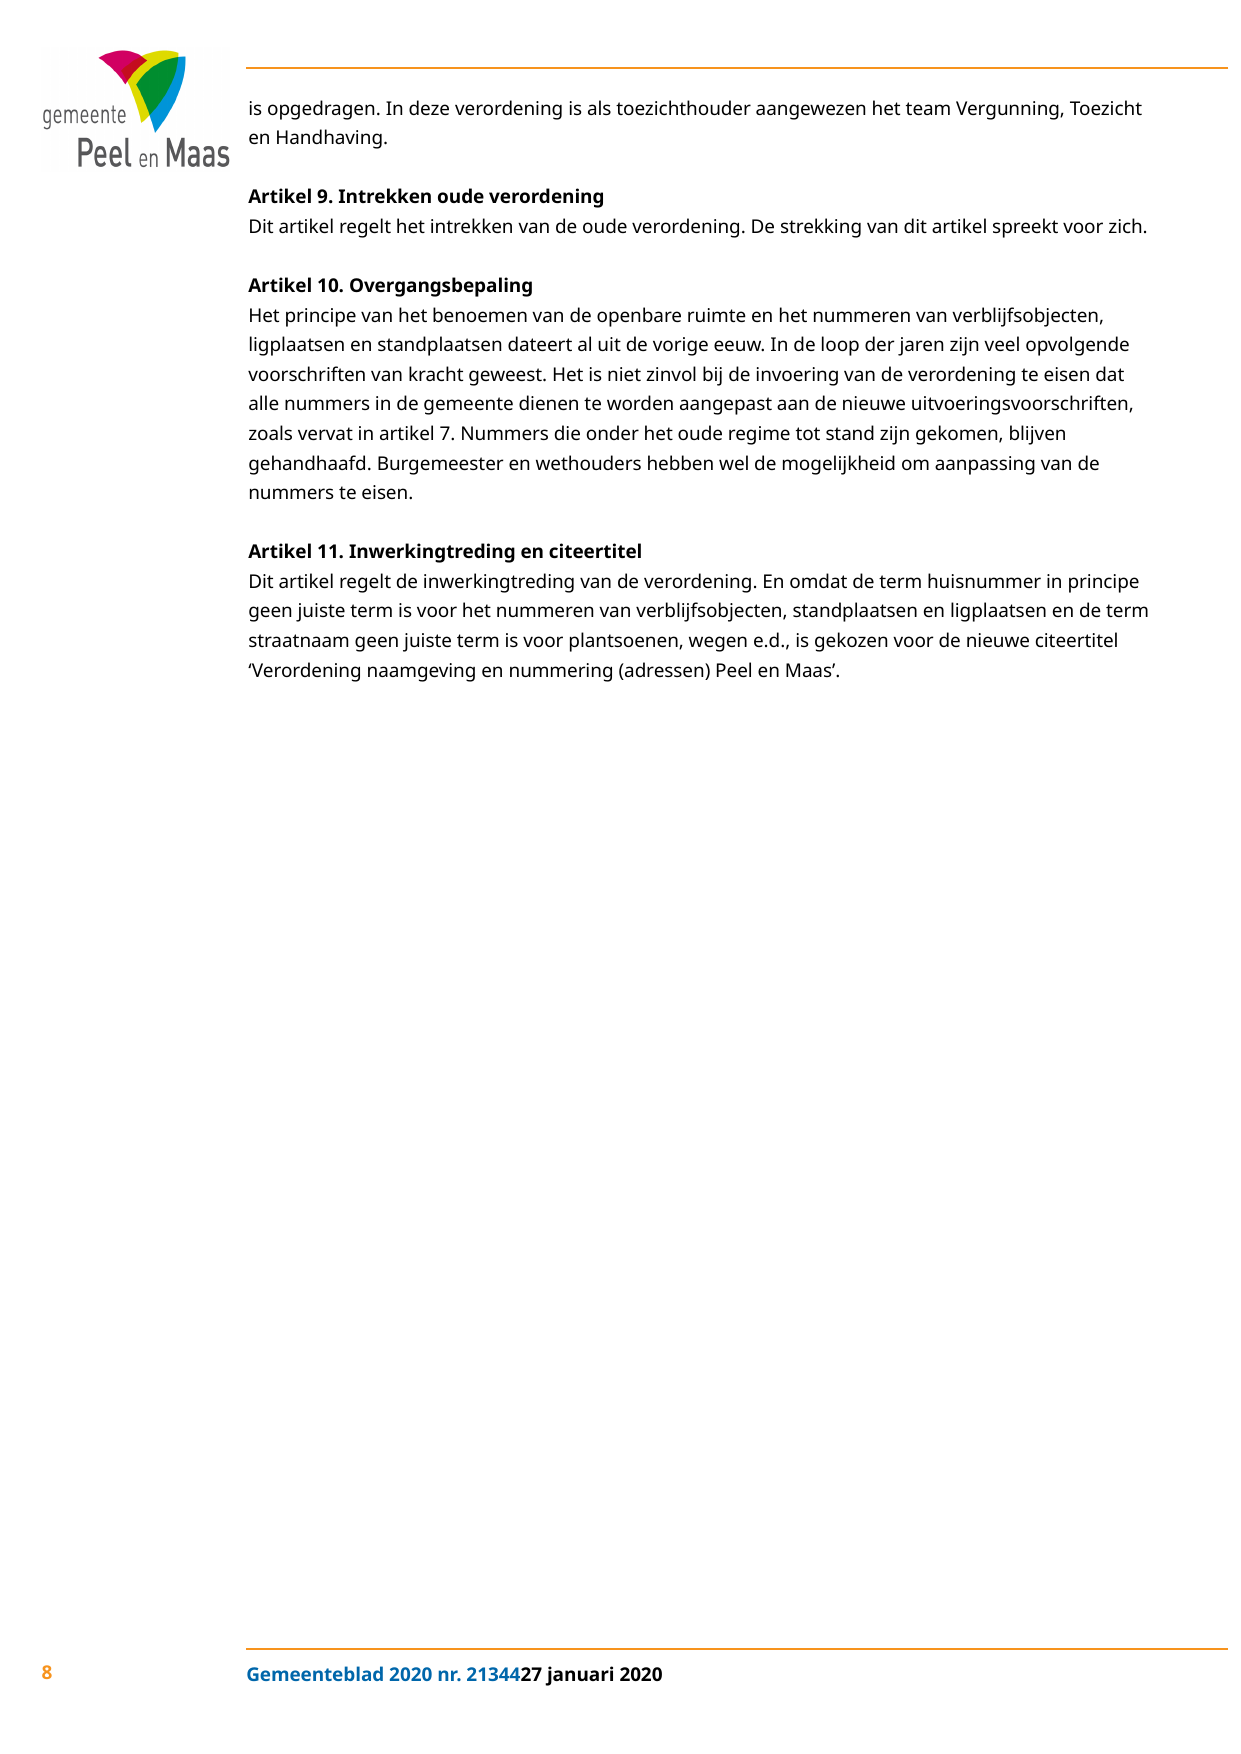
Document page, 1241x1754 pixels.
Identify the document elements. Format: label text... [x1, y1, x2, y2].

text Dit artikel regelt het intrekken van de oude verordening. De strekking van dit artikel spreekt voor zich. [248, 213, 1152, 239]
text Artikel 9. Intrekken oude verordening [248, 183, 1152, 209]
picture [41, 47, 231, 172]
text Artikel 10. Overgangsbepaling [248, 272, 1152, 298]
text Dit artikel regelt de inwerkingtreding van de verordening. En omdat de term huisnummer in principe geen juiste term is voor het nummeren van verblijfsobjecten, standplaatsen en ligplaatsen en de term straatnaam geen juiste term is voor plantsoenen, wegen e.d., is gekozen voor de nieuwe citeertitel ‘Verordening naamgeving en nummering (adressen) Peel en Maas’. [248, 568, 1152, 683]
text Artikel 11. Inwerkingtreding en citeertitel [248, 538, 1152, 564]
text Het principe van het benoemen van de openbare ruimte en het nummeren van verblijfsobjecten, ligplaatsen en standplaatsen dateert al uit de vorige eeuw. In de loop der jaren zijn veel opvolgende voorschriften van kracht geweest. Het is niet zinvol bij de invoering van de verordening te eisen dat alle nummers in de gemeente dienen te worden aangepast aan de nieuwe uitvoeringsvoorschriften, zoals vervat in artikel 7. Nummers die onder het oude regime tot stand zijn gekomen, blijven gehandhaafd. Burgemeester en wethouders hebben wel de mogelijkheid om aanpassing van de nummers te eisen. [248, 302, 1152, 505]
text is opgedragen. In deze verordening is als toezichthouder aangewezen het team Vergunning, Toezicht en Handhaving. [248, 95, 1152, 150]
